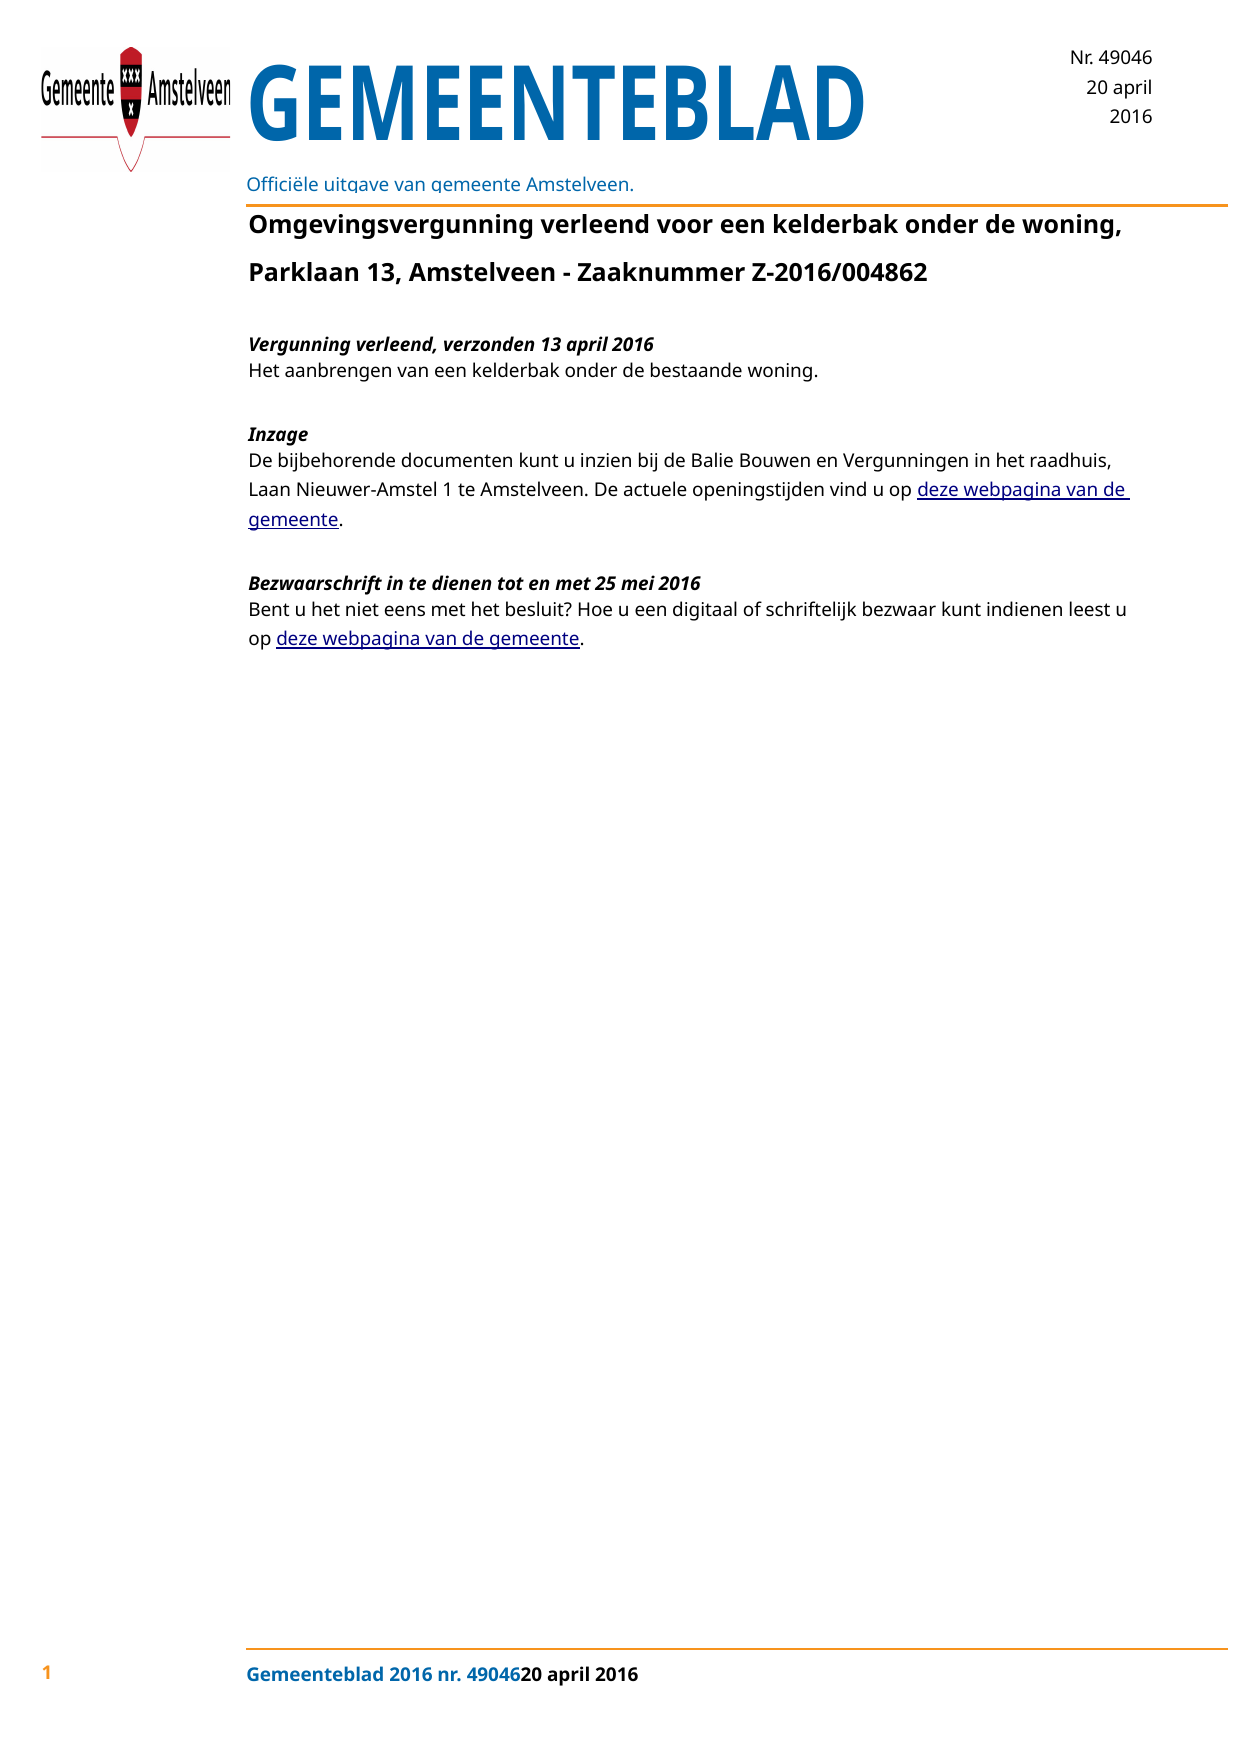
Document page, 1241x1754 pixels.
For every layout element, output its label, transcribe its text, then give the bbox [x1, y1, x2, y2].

text Vergunning verleend, verzonden 13 april 2016 [248, 331, 1152, 357]
text Bezwaarschrift in te dienen tot en met 25 mei 2016 [248, 570, 1152, 596]
picture [41, 47, 231, 172]
text Inzage [248, 421, 1152, 447]
text Het aanbrengen van een kelderbak onder de bestaande woning. [248, 357, 1152, 383]
text Omgevingsvergunning verleend voor een kelderbak onder de woning, Parklaan 13, Amstelveen - Zaaknummer Z-2016/004862 [248, 207, 1152, 288]
text Bent u het niet eens met het besluit? Hoe u een digitaal of schriftelijk bezwaar kunt indienen leest u op deze webpagina van de gemeente. [248, 596, 1152, 651]
text De bijbehorende documenten kunt u inzien bij de Balie Bouwen en Vergunningen in het raadhuis, Laan Nieuwer-Amstel 1 te Amstelveen. De actuele openingstijden vind u op deze webpagina van de gemeente. [248, 447, 1152, 532]
